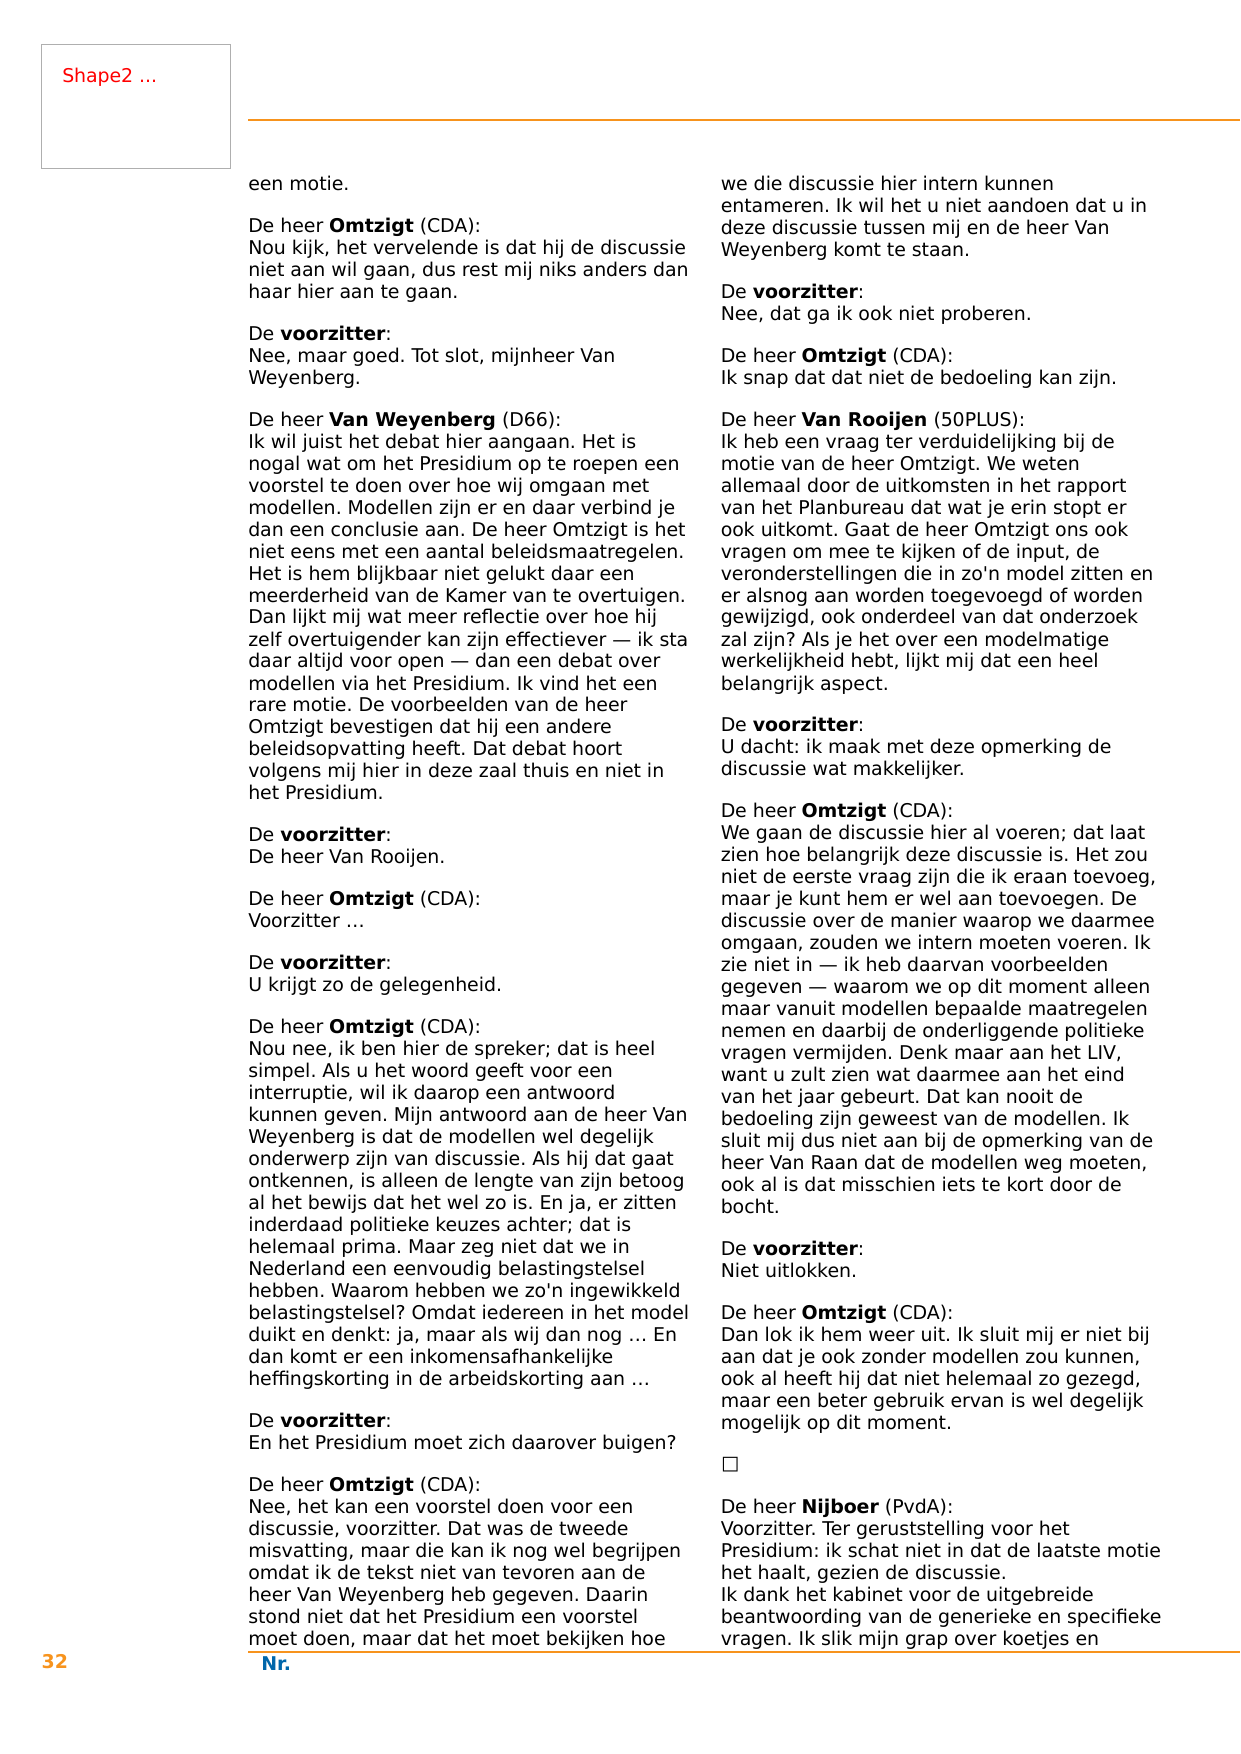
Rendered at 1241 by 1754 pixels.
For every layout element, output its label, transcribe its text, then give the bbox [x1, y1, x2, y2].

text U krijgt zo de gelegenheid. [248, 974, 691, 996]
text Nee, maar goed. Tot slot, mijnheer Van Weyenberg. [248, 345, 691, 389]
text De heer Omtzigt (CDA): [248, 1474, 691, 1496]
text De heer Omtzigt (CDA): [248, 215, 691, 237]
text De heer Nijboer (PvdA): [721, 1496, 1163, 1518]
text De voorzitter: [721, 1238, 1163, 1260]
text een motie. [248, 173, 691, 195]
text De voorzitter: [248, 1410, 691, 1432]
text En het Presidium moet zich daarover buigen? [248, 1432, 691, 1454]
text Voorzitter … [248, 910, 691, 932]
text ⬜ [721, 1454, 1163, 1476]
text Dan lok ik hem weer uit. Ik sluit mij er niet bij aan dat je ook zonder modellen zou kunnen, ook al heeft hij dat niet helemaal zo gezegd, maar een beter gebruik ervan is wel degelijk mogelijk op dit moment. [721, 1324, 1163, 1434]
text Nee, dat ga ik ook niet proberen. [721, 303, 1163, 325]
text De heer Van Rooijen. [248, 846, 691, 868]
text De voorzitter: [721, 714, 1163, 736]
text De voorzitter: [248, 323, 691, 345]
text De heer Omtzigt (CDA): [248, 1016, 691, 1038]
text De voorzitter: [721, 281, 1163, 303]
text De heer Omtzigt (CDA): [248, 888, 691, 910]
text Ik wil juist het debat hier aangaan. Het is nogal wat om het Presidium op te roepen een voorstel te doen over hoe wij omgaan met modellen. Modellen zijn er en daar verbind je dan een conclusie aan. De heer Omtzigt is het niet eens met een aantal beleidsmaatregelen. Het is hem blijkbaar niet gelukt daar een meerderheid van de Kamer van te overtuigen. Dan lijkt mij wat meer reflectie over hoe hij zelf overtuigender kan zijn effectiever — ik sta daar altijd voor open — dan een debat over modellen via het Presidium. Ik vind het een rare motie. De voorbeelden van de heer Omtzigt bevestigen dat hij een andere beleidsopvatting heeft. Dat debat hoort volgens mij hier in deze zaal thuis en niet in het Presidium. [248, 431, 691, 804]
text De heer Omtzigt (CDA): [721, 800, 1163, 822]
text De voorzitter: [248, 952, 691, 974]
text De heer Van Weyenberg (D66): [248, 409, 691, 431]
text We gaan de discussie hier al voeren; dat laat zien hoe belangrijk deze discussie is. Het zou niet de eerste vraag zijn die ik eraan toevoeg, maar je kunt hem er wel aan toevoegen. De discussie over de manier waarop we daarmee omgaan, zouden we intern moeten voeren. Ik zie niet in — ik heb daarvan voorbeelden gegeven — waarom we op dit moment alleen maar vanuit modellen bepaalde maatregelen nemen en daarbij de onderliggende politieke vragen vermijden. Denk maar aan het LIV, want u zult zien wat daarmee aan het eind van het jaar gebeurt. Dat kan nooit de bedoeling zijn geweest van de modellen. Ik sluit mij dus niet aan bij de opmerking van de heer Van Raan dat de modellen weg moeten, ook al is dat misschien iets te kort door de bocht. [721, 822, 1163, 1218]
text De heer Van Rooijen (50PLUS): [721, 409, 1163, 431]
text Ik dank het kabinet voor de uitgebreide beantwoording van de generieke en specifieke vragen. Ik slik mijn grap over koetjes en [721, 1584, 1163, 1649]
text De voorzitter: [248, 824, 691, 846]
text Nou nee, ik ben hier de spreker; dat is heel simpel. Als u het woord geeft voor een interruptie, wil ik daarop een antwoord kunnen geven. Mijn antwoord aan de heer Van Weyenberg is dat de modellen wel degelijk onderwerp zijn van discussie. Als hij dat gaat ontkennen, is alleen de lengte van zijn betoog al het bewijs dat het wel zo is. En ja, er zitten inderdaad politieke keuzes achter; dat is helemaal prima. Maar zeg niet dat we in Nederland een eenvoudig belastingstelsel hebben. Waarom hebben we zo'n ingewikkeld belastingstelsel? Omdat iedereen in het model duikt en denkt: ja, maar als wij dan nog … En dan komt er een inkomensafhankelijke heffingskorting in de arbeidskorting aan … [248, 1038, 691, 1390]
text Ik heb een vraag ter verduidelijking bij de motie van de heer Omtzigt. We weten allemaal door de uitkomsten in het rapport van het Planbureau dat wat je erin stopt er ook uitkomt. Gaat de heer Omtzigt ons ook vragen om mee te kijken of de input, de veronderstellingen die in zo'n model zitten en er alsnog aan worden toegevoegd of worden gewijzigd, ook onderdeel van dat onderzoek zal zijn? Als je het over een modelmatige werkelijkheid hebt, lijkt mij dat een heel belangrijk aspect. [721, 431, 1163, 694]
text Ik snap dat dat niet de bedoeling kan zijn. [721, 367, 1163, 389]
text Voorzitter. Ter geruststelling voor het Presidium: ik schat niet in dat de laatste motie het haalt, gezien de discussie. [721, 1518, 1163, 1584]
text De heer Omtzigt (CDA): [721, 345, 1163, 367]
text De heer Omtzigt (CDA): [721, 1302, 1163, 1324]
text Nee, het kan een voorstel doen voor een discussie, voorzitter. Dat was de tweede misvatting, maar die kan ik nog wel begrijpen omdat ik de tekst niet van tevoren aan de heer Van Weyenberg heb gegeven. Daarin stond niet dat het Presidium een voorstel moet doen, maar dat het moet bekijken hoe [248, 1496, 691, 1649]
text U dacht: ik maak met deze opmerking de discussie wat makkelijker. [721, 736, 1163, 780]
text we die discussie hier intern kunnen entameren. Ik wil het u niet aandoen dat u in deze discussie tussen mij en de heer Van Weyenberg komt te staan. [721, 173, 1163, 261]
text Nou kijk, het vervelende is dat hij de discussie niet aan wil gaan, dus rest mij niks anders dan haar hier aan te gaan. [248, 237, 691, 303]
text Niet uitlokken. [721, 1260, 1163, 1282]
